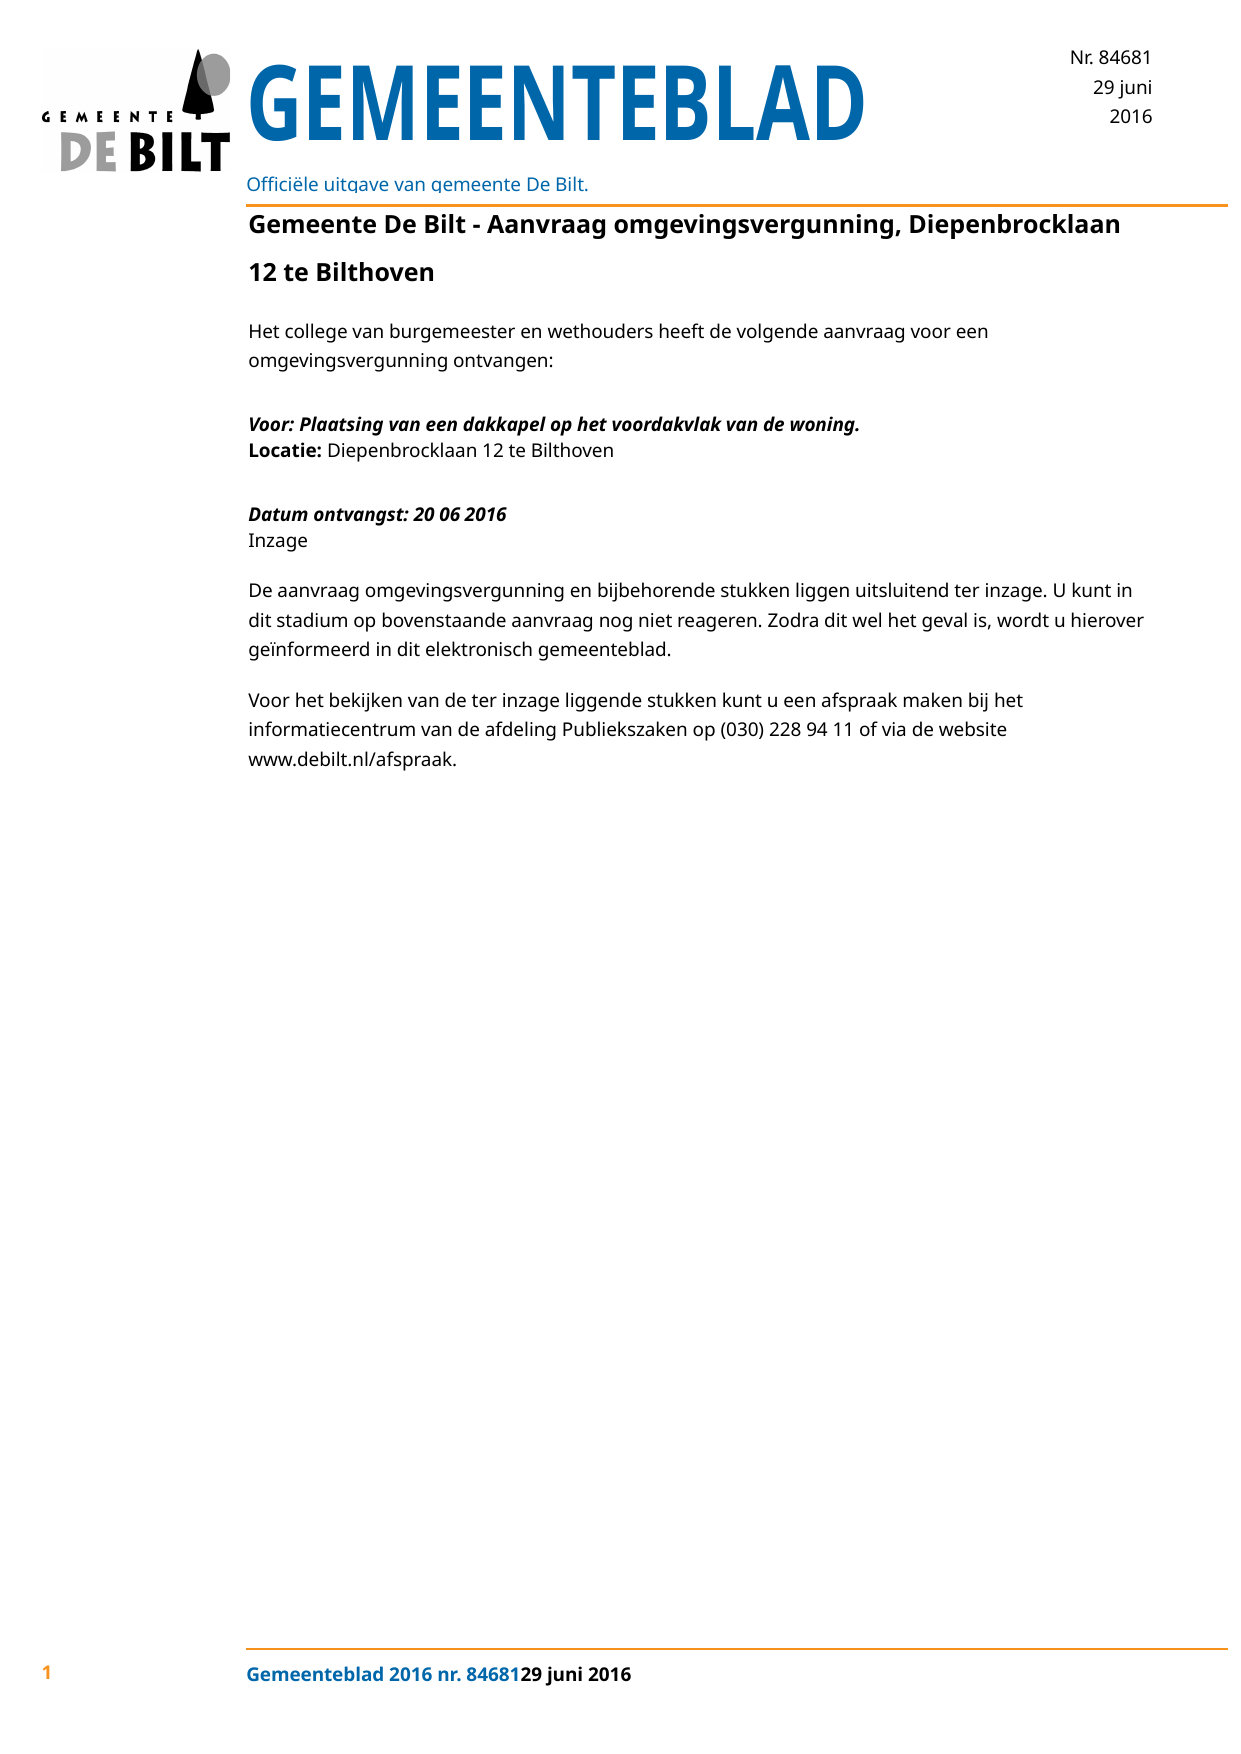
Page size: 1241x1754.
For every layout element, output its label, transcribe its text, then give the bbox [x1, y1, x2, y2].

text De aanvraag omgevingsvergunning en bijbehorende stukken liggen uitsluitend ter inzage. U kunt in dit stadium op bovenstaande aanvraag nog niet reageren. Zodra dit wel het geval is, wordt u hierover geïnformeerd in dit elektronisch gemeenteblad. [248, 577, 1152, 662]
text Gemeente De Bilt - Aanvraag omgevingsvergunning, Diepenbrocklaan 12 te Bilthoven [248, 207, 1152, 288]
text Het college van burgemeester en wethouders heeft de volgende aanvraag voor een omgevingsvergunning ontvangen: [248, 318, 1152, 373]
text Voor het bekijken van de ter inzage liggende stukken kunt u een afspraak maken bij het informatiecentrum van de afdeling Publiekszaken op (030) 228 94 11 of via de website www.debilt.nl/afspraak. [248, 687, 1152, 772]
text Voor: Plaatsing van een dakkapel op het voordakvlak van de woning. [248, 411, 1152, 437]
text Locatie: Diepenbrocklaan 12 te Bilthoven [248, 437, 1152, 463]
picture [41, 47, 231, 172]
text Inzage [248, 527, 1152, 553]
text Datum ontvangst: 20 06 2016 [248, 501, 1152, 527]
